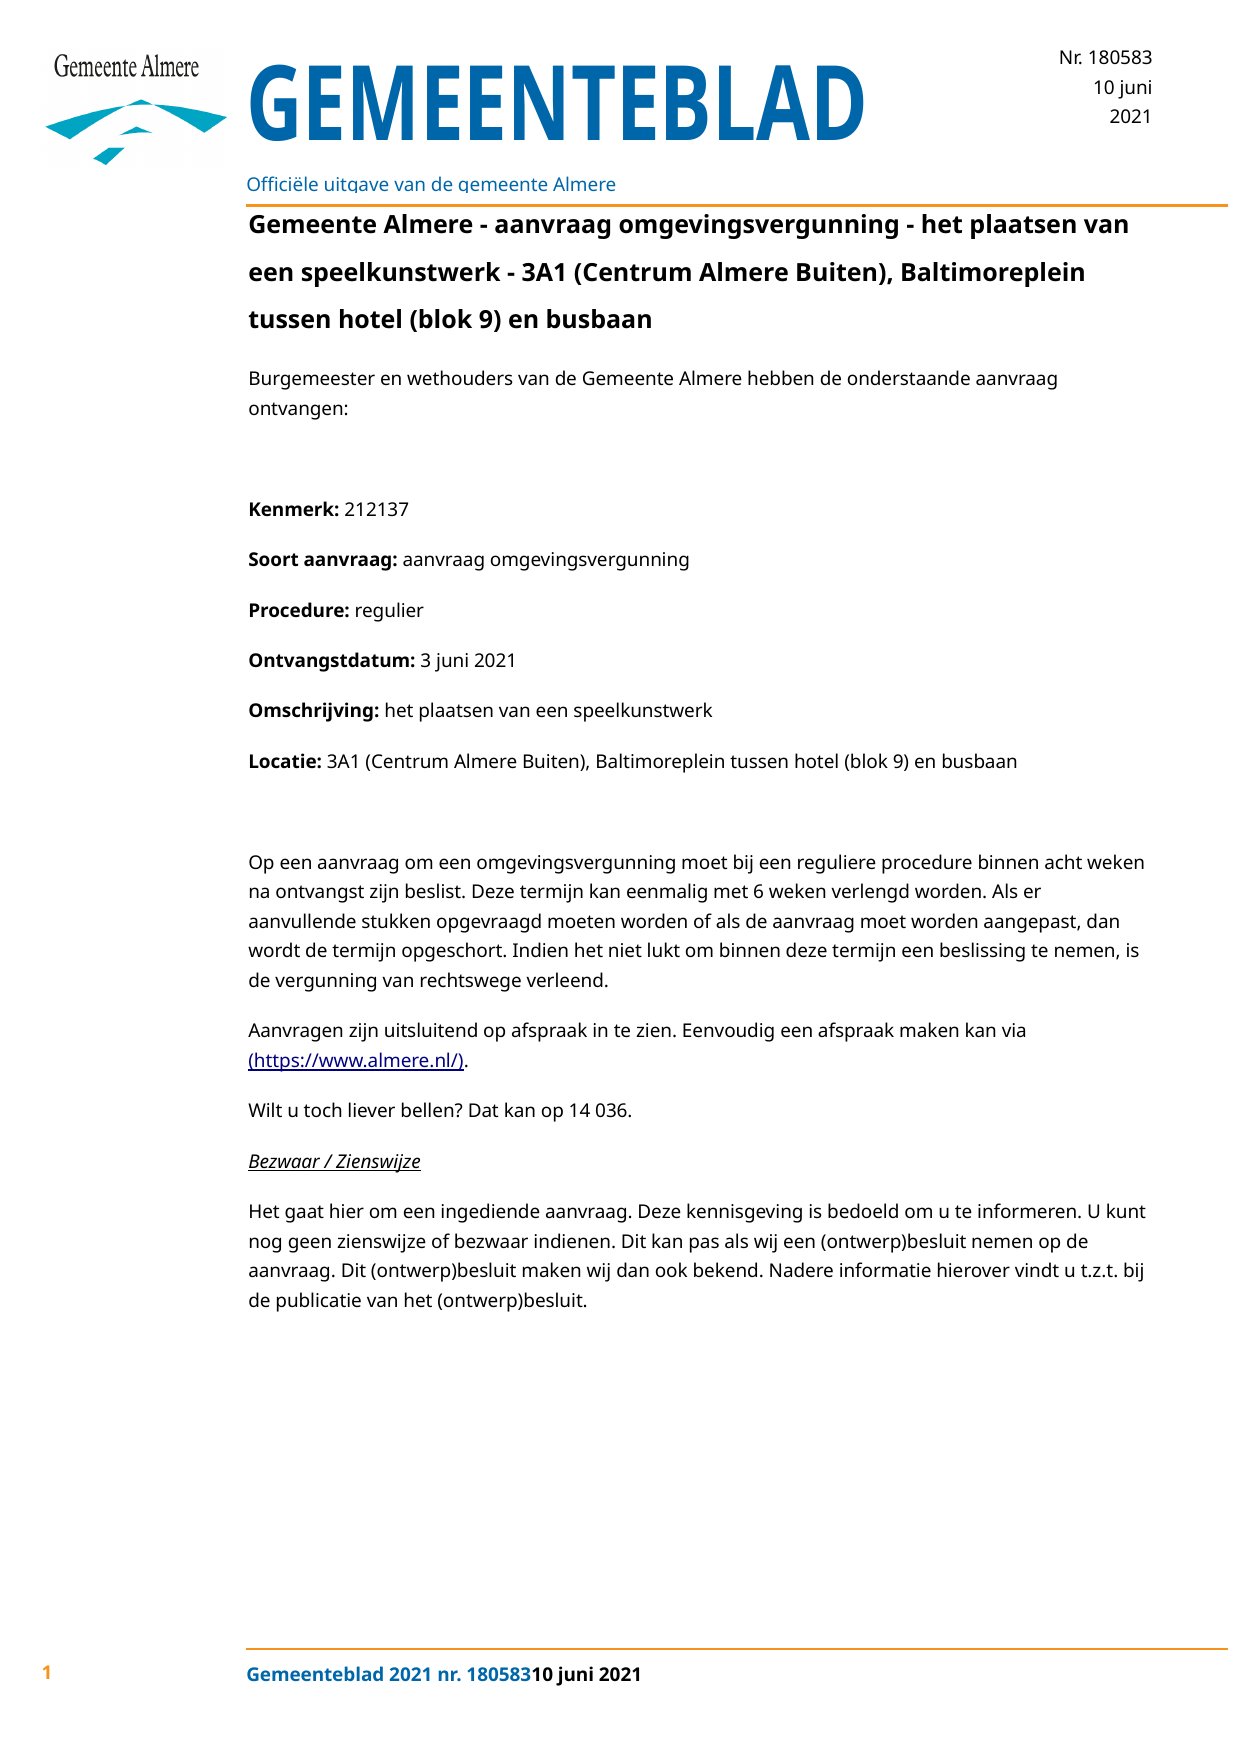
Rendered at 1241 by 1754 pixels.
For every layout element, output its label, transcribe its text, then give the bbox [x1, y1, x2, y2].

text Bezwaar / Zienswijze [248, 1148, 1152, 1174]
text Aanvragen zijn uitsluitend op afspraak in te zien. Eenvoudig een afspraak maken kan via (https://www.almere.nl/). [248, 1018, 1152, 1073]
picture [41, 47, 231, 172]
text Kenmerk: 212137 [248, 496, 1152, 522]
text Gemeente Almere - aanvraag omgevingsvergunning - het plaatsen van een speelkunstwerk - 3A1 (Centrum Almere Buiten), Baltimoreplein tussen hotel (blok 9) en busbaan [248, 207, 1152, 336]
text Burgemeester en wethouders van de Gemeente Almere hebben de onderstaande aanvraag ontvangen: [248, 366, 1152, 421]
text Soort aanvraag: aanvraag omgevingsvergunning [248, 546, 1152, 572]
text Procedure: regulier [248, 597, 1152, 622]
text Op een aanvraag om een omgevingsvergunning moet bij een reguliere procedure binnen acht weken na ontvangst zijn beslist. Deze termijn kan eenmalig met 6 weken verlengd worden. Als er aanvullende stukken opgevraagd moeten worden of als de aanvraag moet worden aangepast, dan wordt de termijn opgeschort. Indien het niet lukt om binnen deze termijn een beslissing te nemen, is de vergunning van rechtswege verleend. [248, 849, 1152, 993]
text Het gaat hier om een ingediende aanvraag. Deze kennisgeving is bedoeld om u te informeren. U kunt nog geen zienswijze of bezwaar indienen. Dit kan pas als wij een (ontwerp)besluit nemen op de aanvraag. Dit (ontwerp)besluit maken wij dan ook bekend. Nadere informatie hierover vindt u t.z.t. bij de publicatie van het (ontwerp)besluit. [248, 1198, 1152, 1313]
text Omschrijving: het plaatsen van een speelkunstwerk [248, 698, 1152, 723]
text Locatie: 3A1 (Centrum Almere Buiten), Baltimoreplein tussen hotel (blok 9) en busbaan [248, 748, 1152, 774]
text Wilt u toch liever bellen? Dat kan op 14 036. [248, 1098, 1152, 1123]
text Ontvangstdatum: 3 juni 2021 [248, 647, 1152, 673]
